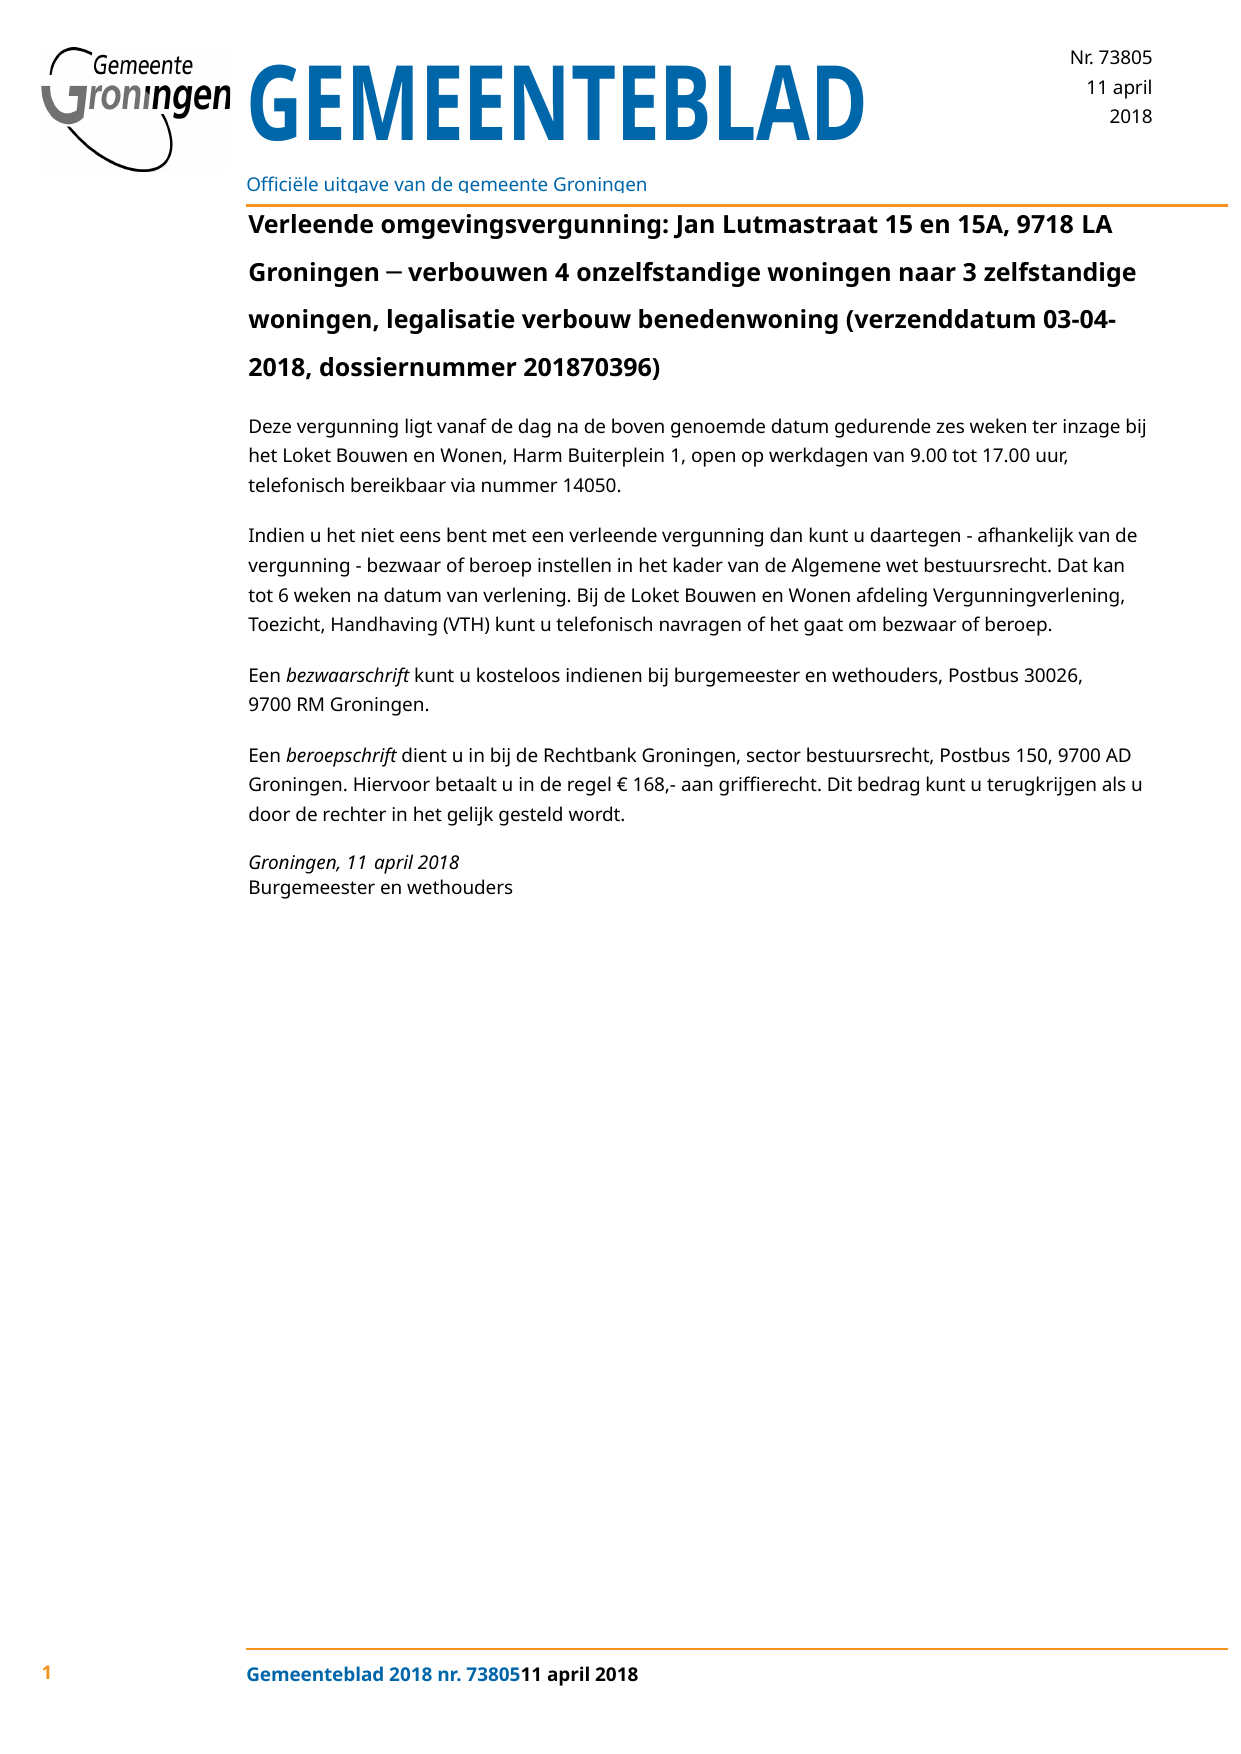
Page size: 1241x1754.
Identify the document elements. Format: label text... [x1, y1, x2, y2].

text Een beroepschrift dient u in bij de Rechtbank Groningen, sector bestuursrecht, Postbus 150, 9700 AD Groningen. Hiervoor betaalt u in de regel € 168,- aan griffierecht. Dit bedrag kunt u terugkrijgen als u door de rechter in het gelijk gesteld wordt. [248, 742, 1152, 827]
text Deze vergunning ligt vanaf de dag na de boven genoemde datum gedurende zes weken ter inzage bij het Loket Bouwen en Wonen, Harm Buiterplein 1, open op werkdagen van 9.00 tot 17.00 uur, telefonisch bereikbaar via nummer 14050. [248, 413, 1152, 498]
text Burgemeester en wethouders [248, 874, 1152, 900]
picture [41, 47, 231, 172]
text Een bezwaarschrift kunt u kosteloos indienen bij burgemeester en wethouders, Postbus 30026, 9700 RM Groningen. [248, 662, 1152, 717]
text Verleende omgevingsvergunning: Jan Lutmastraat 15 en 15A, 9718 LA Groningen ─ verbouwen 4 onzelfstandige woningen naar 3 zelfstandige woningen, legalisatie verbouw benedenwoning (verzenddatum 03-04-2018, dossiernummer 201870396) [248, 207, 1152, 384]
text Groningen, 11 april 2018 [248, 849, 1152, 874]
text Indien u het niet eens bent met een verleende vergunning dan kunt u daartegen - afhankelijk van de vergunning - bezwaar of beroep instellen in het kader van de Algemene wet bestuursrecht. Dat kan tot 6 weken na datum van verlening. Bij de Loket Bouwen en Wonen afdeling Vergunningverlening, Toezicht, Handhaving (VTH) kunt u telefonisch navragen of het gaat om bezwaar of beroep. [248, 523, 1152, 637]
